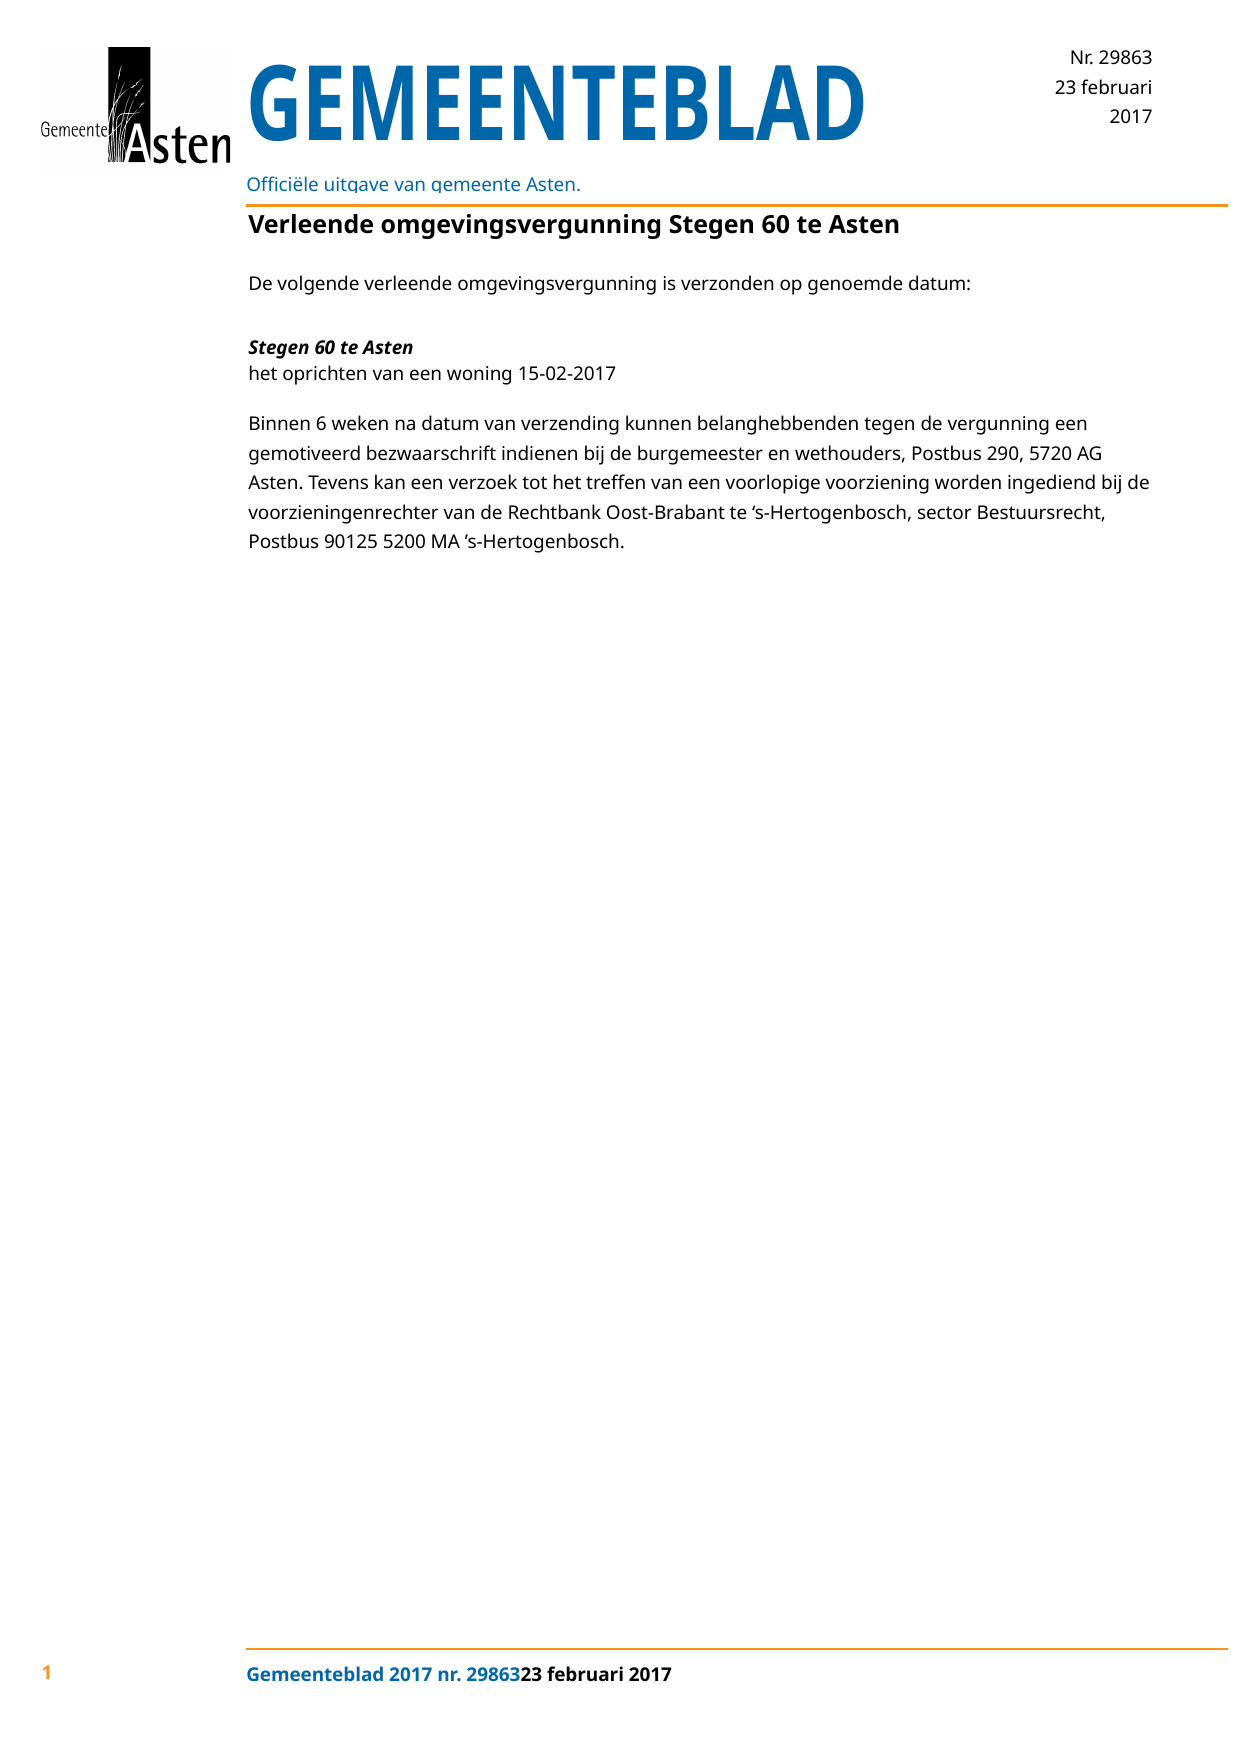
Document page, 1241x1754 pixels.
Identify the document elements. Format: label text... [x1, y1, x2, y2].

text Verleende omgevingsvergunning Stegen 60 te Asten [248, 207, 1152, 241]
text het oprichten van een woning 15-02-2017 [248, 360, 1152, 386]
text Binnen 6 weken na datum van verzending kunnen belanghebbenden tegen de vergunning een gemotiveerd bezwaarschrift indienen bij de burgemeester en wethouders, Postbus 290, 5720 AG Asten. Tevens kan een verzoek tot het treffen van een voorlopige voorziening worden ingediend bij de voorzieningenrechter van de Rechtbank Oost-Brabant te ‘s-Hertogenbosch, sector Bestuursrecht, Postbus 90125 5200 MA ’s-Hertogenbosch. [248, 410, 1152, 554]
picture [41, 47, 231, 172]
text De volgende verleende omgevingsvergunning is verzonden op genoemde datum: [248, 270, 1152, 296]
text Stegen 60 te Asten [248, 334, 1152, 360]
